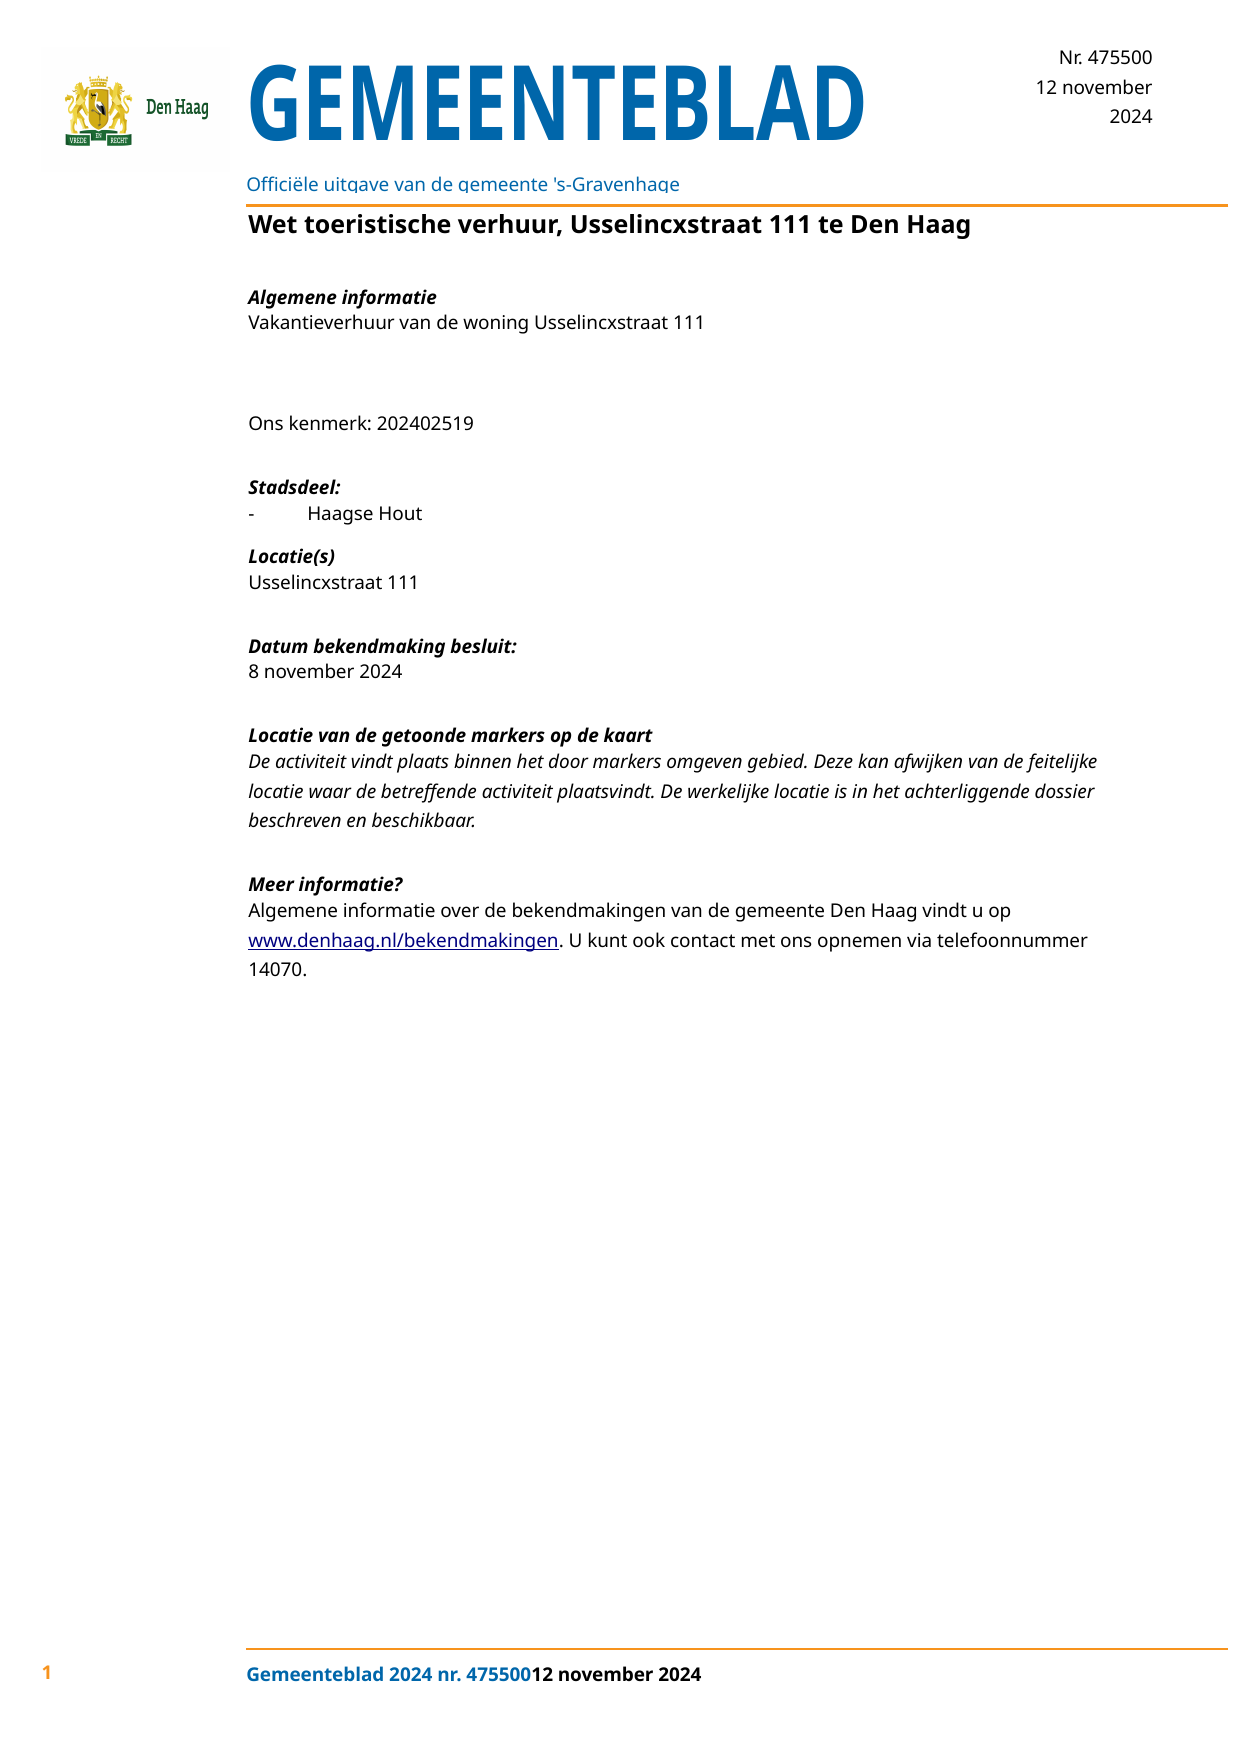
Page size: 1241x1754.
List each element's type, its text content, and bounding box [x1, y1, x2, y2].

text Meer informatie? [248, 871, 1152, 897]
text Ons kenmerk: 202402519 [248, 410, 1152, 436]
text Algemene informatie [248, 284, 1152, 309]
text Stadsdeel: [248, 474, 1152, 500]
text 8 november 2024 [248, 659, 1152, 684]
text Algemene informatie over de bekendmakingen van de gemeente Den Haag vindt u op www.denhaag.nl/bekendmakingen. U kunt ook contact met ons opnemen via telefoonnummer 14070. [248, 897, 1152, 982]
text Usselincxstraat 111 [248, 569, 1152, 595]
text Datum bekendmaking besluit: [248, 633, 1152, 659]
picture [41, 47, 231, 172]
text Locatie van de getoonde markers op de kaart [248, 723, 1152, 748]
text Wet toeristische verhuur, Usselincxstraat 111 te Den Haag [248, 207, 1152, 241]
text Vakantieverhuur van de woning Usselincxstraat 111 [248, 309, 1152, 335]
text De activiteit vindt plaats binnen het door markers omgeven gebied. Deze kan afwijken van de feitelijke locatie waar de betreffende activiteit plaatsvindt. De werkelijke locatie is in het achterliggende dossier beschreven en beschikbaar. [248, 748, 1152, 833]
list Haagse Hout [248, 500, 1152, 526]
text Locatie(s) [248, 543, 1152, 569]
